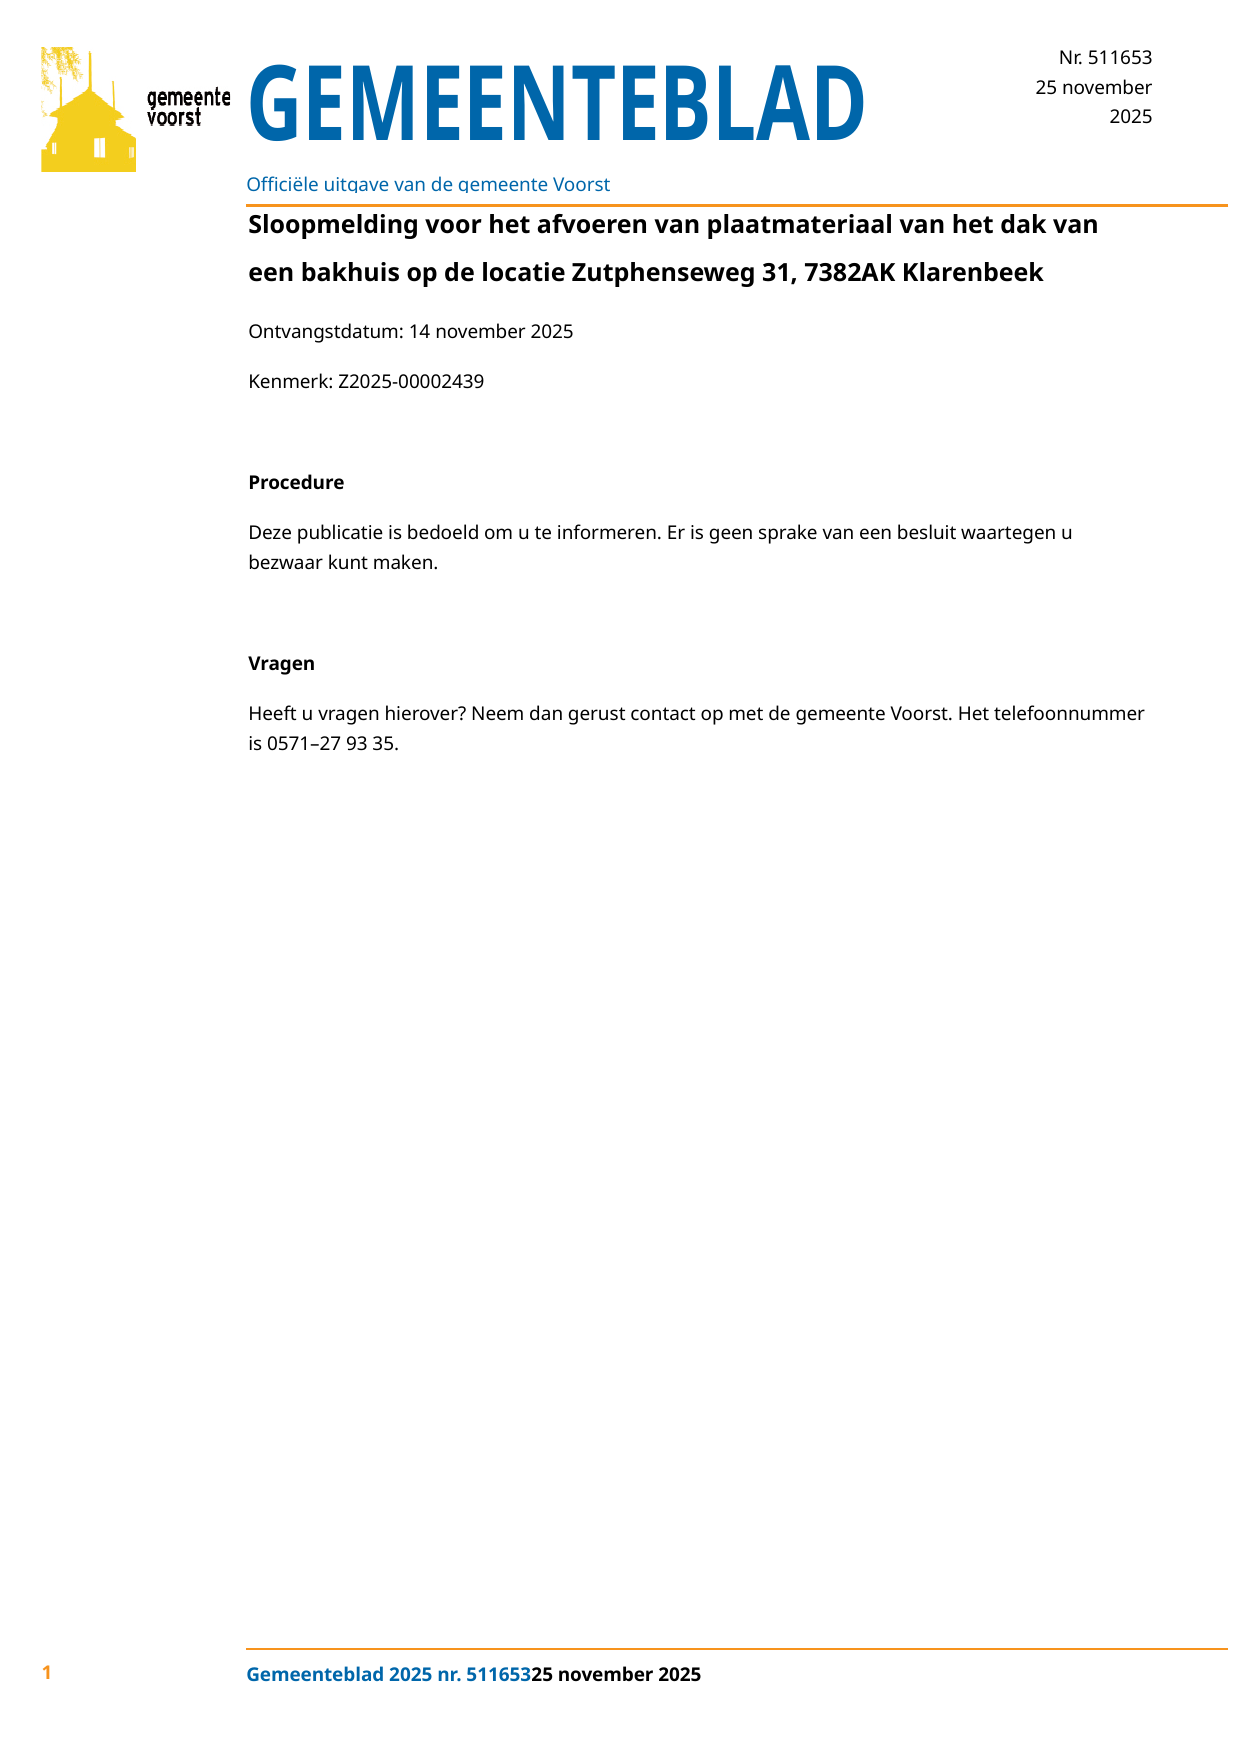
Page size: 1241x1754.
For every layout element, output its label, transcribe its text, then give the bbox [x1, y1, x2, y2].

text Sloopmelding voor het afvoeren van plaatmateriaal van het dak van een bakhuis op de locatie Zutphenseweg 31, 7382AK Klarenbeek [248, 207, 1152, 288]
text Deze publicatie is bedoeld om u te informeren. Er is geen sprake van een besluit waartegen u bezwaar kunt maken. [248, 519, 1152, 575]
picture [41, 47, 231, 172]
text Kenmerk: Z2025-00002439 [248, 368, 1152, 394]
text Ontvangstdatum: 14 november 2025 [248, 318, 1152, 344]
text Vragen [248, 650, 1152, 676]
text Heeft u vragen hierover? Neem dan gerust contact op met de gemeente Voorst. Het telefoonnummer is 0571–27 93 35. [248, 700, 1152, 756]
text Procedure [248, 469, 1152, 495]
